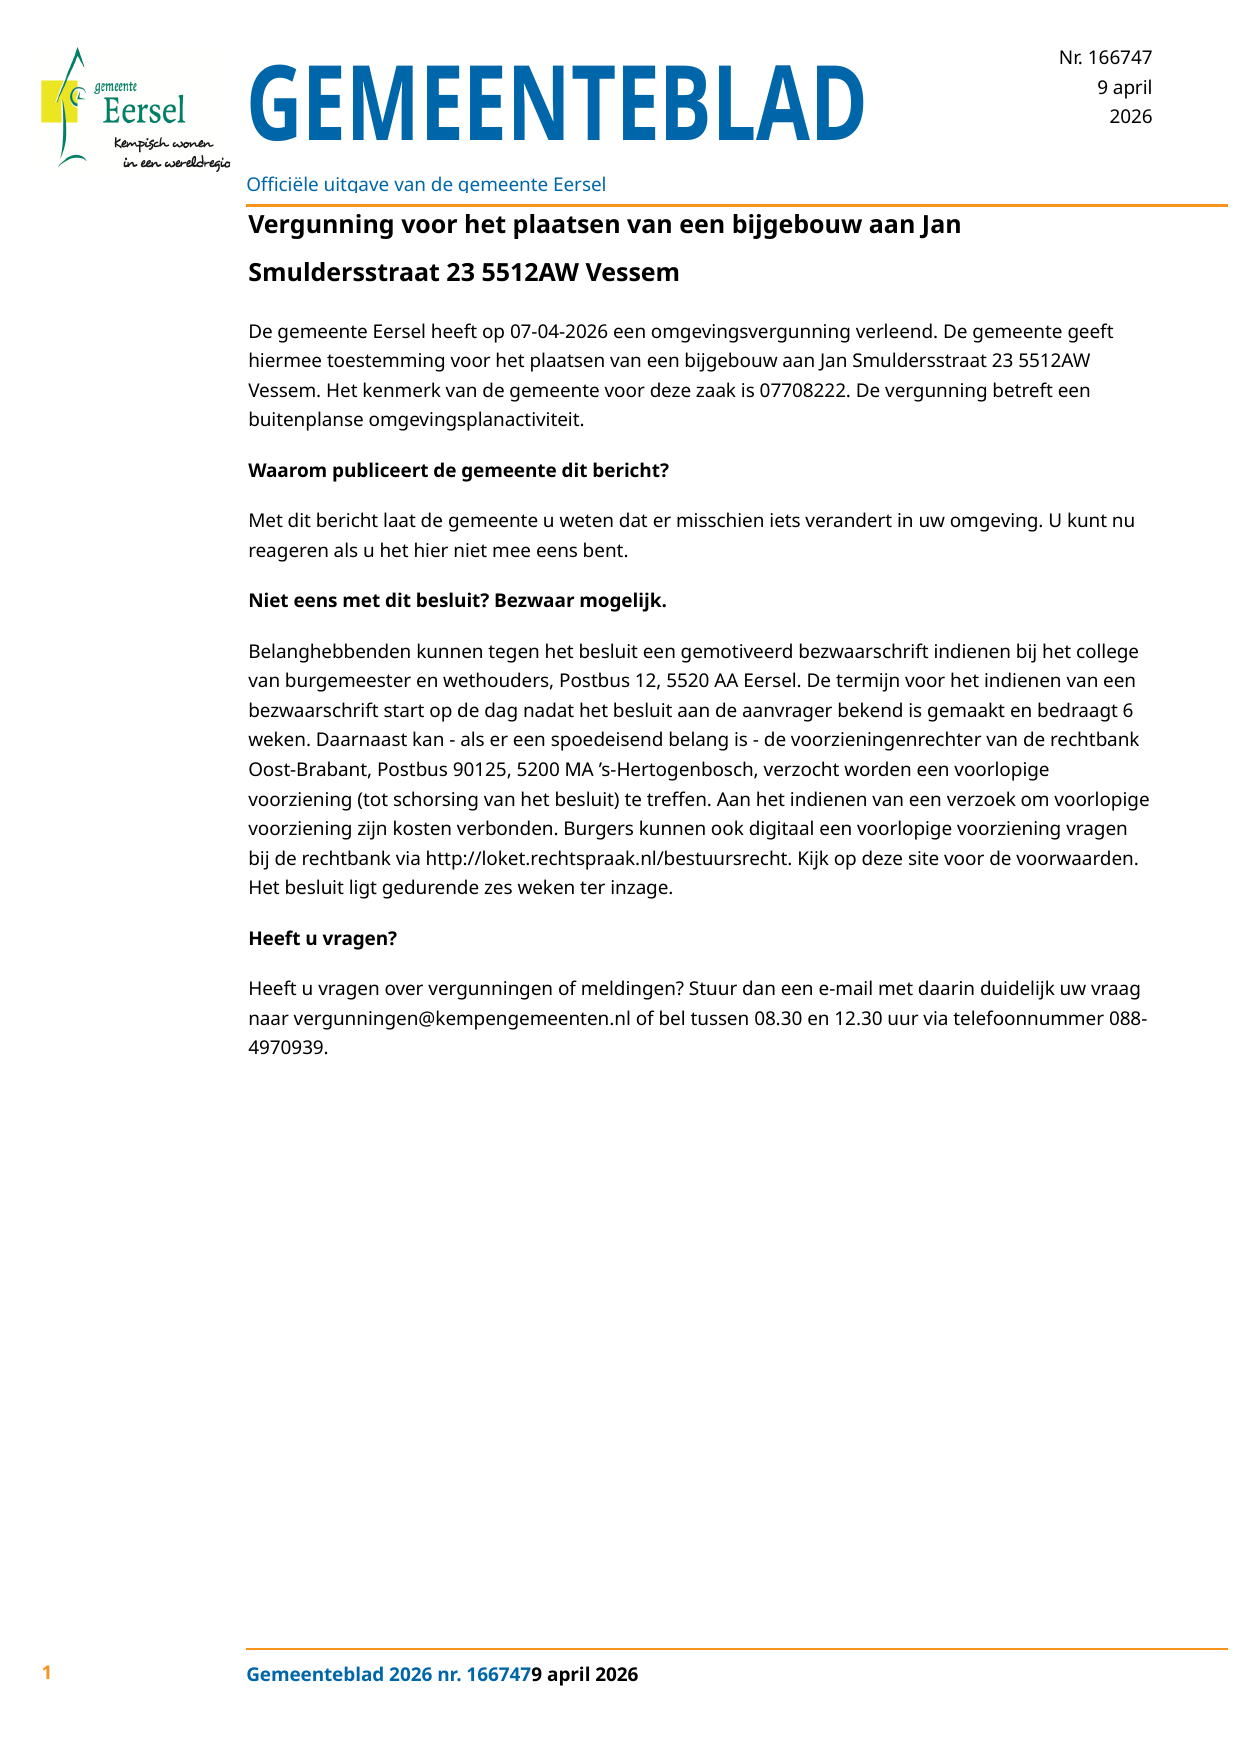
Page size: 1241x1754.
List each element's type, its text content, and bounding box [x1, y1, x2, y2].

picture [41, 47, 231, 172]
text Met dit bericht laat de gemeente u weten dat er misschien iets verandert in uw omgeving. U kunt nu reageren als u het hier niet mee eens bent. [248, 507, 1152, 563]
text Heeft u vragen over vergunningen of meldingen? Stuur dan een e-mail met daarin duidelijk uw vraag naar vergunningen@kempengemeenten.nl of bel tussen 08.30 en 12.30 uur via telefoonnummer 088-4970939. [248, 975, 1152, 1060]
text Heeft u vragen? [248, 925, 1152, 951]
text Vergunning voor het plaatsen van een bijgebouw aan Jan Smuldersstraat 23 5512AW Vessem [248, 207, 1152, 288]
text De gemeente Eersel heeft op 07-04-2026 een omgevingsvergunning verleend. De gemeente geeft hiermee toestemming voor het plaatsen van een bijgebouw aan Jan Smuldersstraat 23 5512AW Vessem. Het kenmerk van de gemeente voor deze zaak is 07708222. De vergunning betreft een buitenplanse omgevingsplanactiviteit. [248, 318, 1152, 432]
text Niet eens met dit besluit? Bezwaar mogelijk. [248, 587, 1152, 613]
text Waarom publiceert de gemeente dit bericht? [248, 457, 1152, 483]
text Belanghebbenden kunnen tegen het besluit een gemotiveerd bezwaarschrift indienen bij het college van burgemeester en wethouders, Postbus 12, 5520 AA Eersel. De termijn voor het indienen van een bezwaarschrift start op de dag nadat het besluit aan de aanvrager bekend is gemaakt en bedraagt 6 weken. Daarnaast kan - als er een spoedeisend belang is - de voorzieningenrechter van de rechtbank Oost-Brabant, Postbus 90125, 5200 MA ’s-Hertogenbosch, verzocht worden een voorlopige voorziening (tot schorsing van het besluit) te treffen. Aan het indienen van een verzoek om voorlopige voorziening zijn kosten verbonden. Burgers kunnen ook digitaal een voorlopige voorziening vragen bij de rechtbank via http://loket.rechtspraak.nl/bestuursrecht. Kijk op deze site voor de voorwaarden. Het besluit ligt gedurende zes weken ter inzage. [248, 638, 1152, 900]
